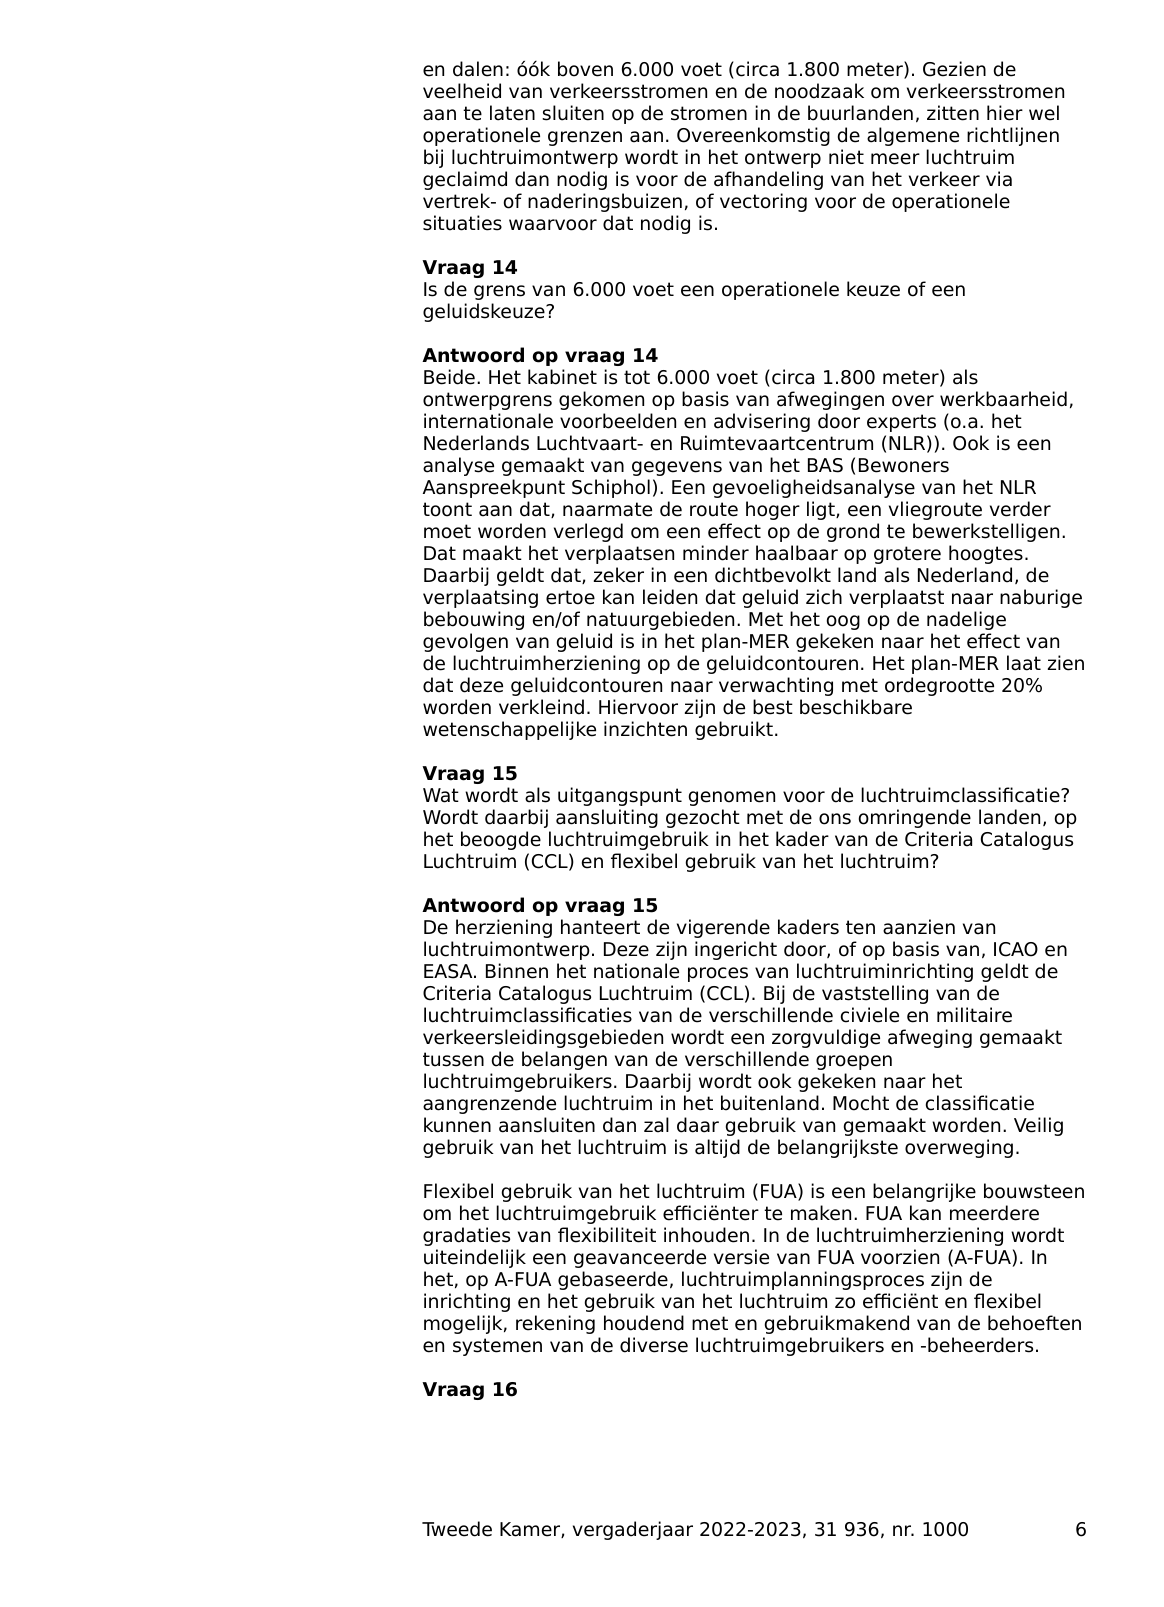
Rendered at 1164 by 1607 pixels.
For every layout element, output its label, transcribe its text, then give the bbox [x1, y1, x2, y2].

text Antwoord op vraag 15 [422, 895, 1087, 917]
text en dalen: óók boven 6.000 voet (circa 1.800 meter). Gezien de veelheid van verkeersstromen en de noodzaak om verkeersstromen aan te laten sluiten op de stromen in de buurlanden, zitten hier wel operationele grenzen aan. Overeenkomstig de algemene richtlijnen bij luchtruimontwerp wordt in het ontwerp niet meer luchtruim geclaimd dan nodig is voor de afhandeling van het verkeer via vertrek- of naderingsbuizen, of vectoring voor de operationele situaties waarvoor dat nodig is. [422, 59, 1087, 235]
text Vraag 15 [422, 763, 1087, 785]
text Vraag 14 [422, 257, 1087, 279]
text Flexibel gebruik van het luchtruim (FUA) is een belangrijke bouwsteen om het luchtruimgebruik efficiënter te maken. FUA kan meerdere gradaties van flexibiliteit inhouden. In de luchtruimherziening wordt uiteindelijk een geavanceerde versie van FUA voorzien (A-FUA). In het, op A-FUA gebaseerde, luchtruimplanningsproces zijn de inrichting en het gebruik van het luchtruim zo efficiënt en flexibel mogelijk, rekening houdend met en gebruikmakend van de behoeften en systemen van de diverse luchtruimgebruikers en -beheerders. [422, 1181, 1087, 1357]
text Vraag 16 [422, 1379, 1087, 1401]
text Beide. Het kabinet is tot 6.000 voet (circa 1.800 meter) als ontwerpgrens gekomen op basis van afwegingen over werkbaarheid, internationale voorbeelden en advisering door experts (o.a. het Nederlands Luchtvaart- en Ruimtevaartcentrum (NLR)). Ook is een analyse gemaakt van gegevens van het BAS (Bewoners Aanspreekpunt Schiphol). Een gevoeligheidsanalyse van het NLR toont aan dat, naarmate de route hoger ligt, een vliegroute verder moet worden verlegd om een effect op de grond te bewerkstelligen. Dat maakt het verplaatsen minder haalbaar op grotere hoogtes. Daarbij geldt dat, zeker in een dichtbevolkt land als Nederland, de verplaatsing ertoe kan leiden dat geluid zich verplaatst naar naburige bebouwing en/of natuurgebieden. Met het oog op de nadelige gevolgen van geluid is in het plan-MER gekeken naar het effect van de luchtruimherziening op de geluidcontouren. Het plan-MER laat zien dat deze geluidcontouren naar verwachting met ordegrootte 20% worden verkleind. Hiervoor zijn de best beschikbare wetenschappelijke inzichten gebruikt. [422, 367, 1087, 741]
text Wat wordt als uitgangspunt genomen voor de luchtruimclassificatie? Wordt daarbij aansluiting gezocht met de ons omringende landen, op het beoogde luchtruimgebruik in het kader van de Criteria Catalogus Luchtruim (CCL) en flexibel gebruik van het luchtruim? [422, 785, 1087, 873]
text De herziening hanteert de vigerende kaders ten aanzien van luchtruimontwerp. Deze zijn ingericht door, of op basis van, ICAO en EASA. Binnen het nationale proces van luchtruiminrichting geldt de Criteria Catalogus Luchtruim (CCL). Bij de vaststelling van de luchtruimclassificaties van de verschillende civiele en militaire verkeersleidingsgebieden wordt een zorgvuldige afweging gemaakt tussen de belangen van de verschillende groepen luchtruimgebruikers. Daarbij wordt ook gekeken naar het aangrenzende luchtruim in het buitenland. Mocht de classificatie kunnen aansluiten dan zal daar gebruik van gemaakt worden. Veilig gebruik van het luchtruim is altijd de belangrijkste overweging. [422, 917, 1087, 1159]
text Antwoord op vraag 14 [422, 345, 1087, 367]
text Is de grens van 6.000 voet een operationele keuze of een geluidskeuze? [422, 279, 1087, 323]
